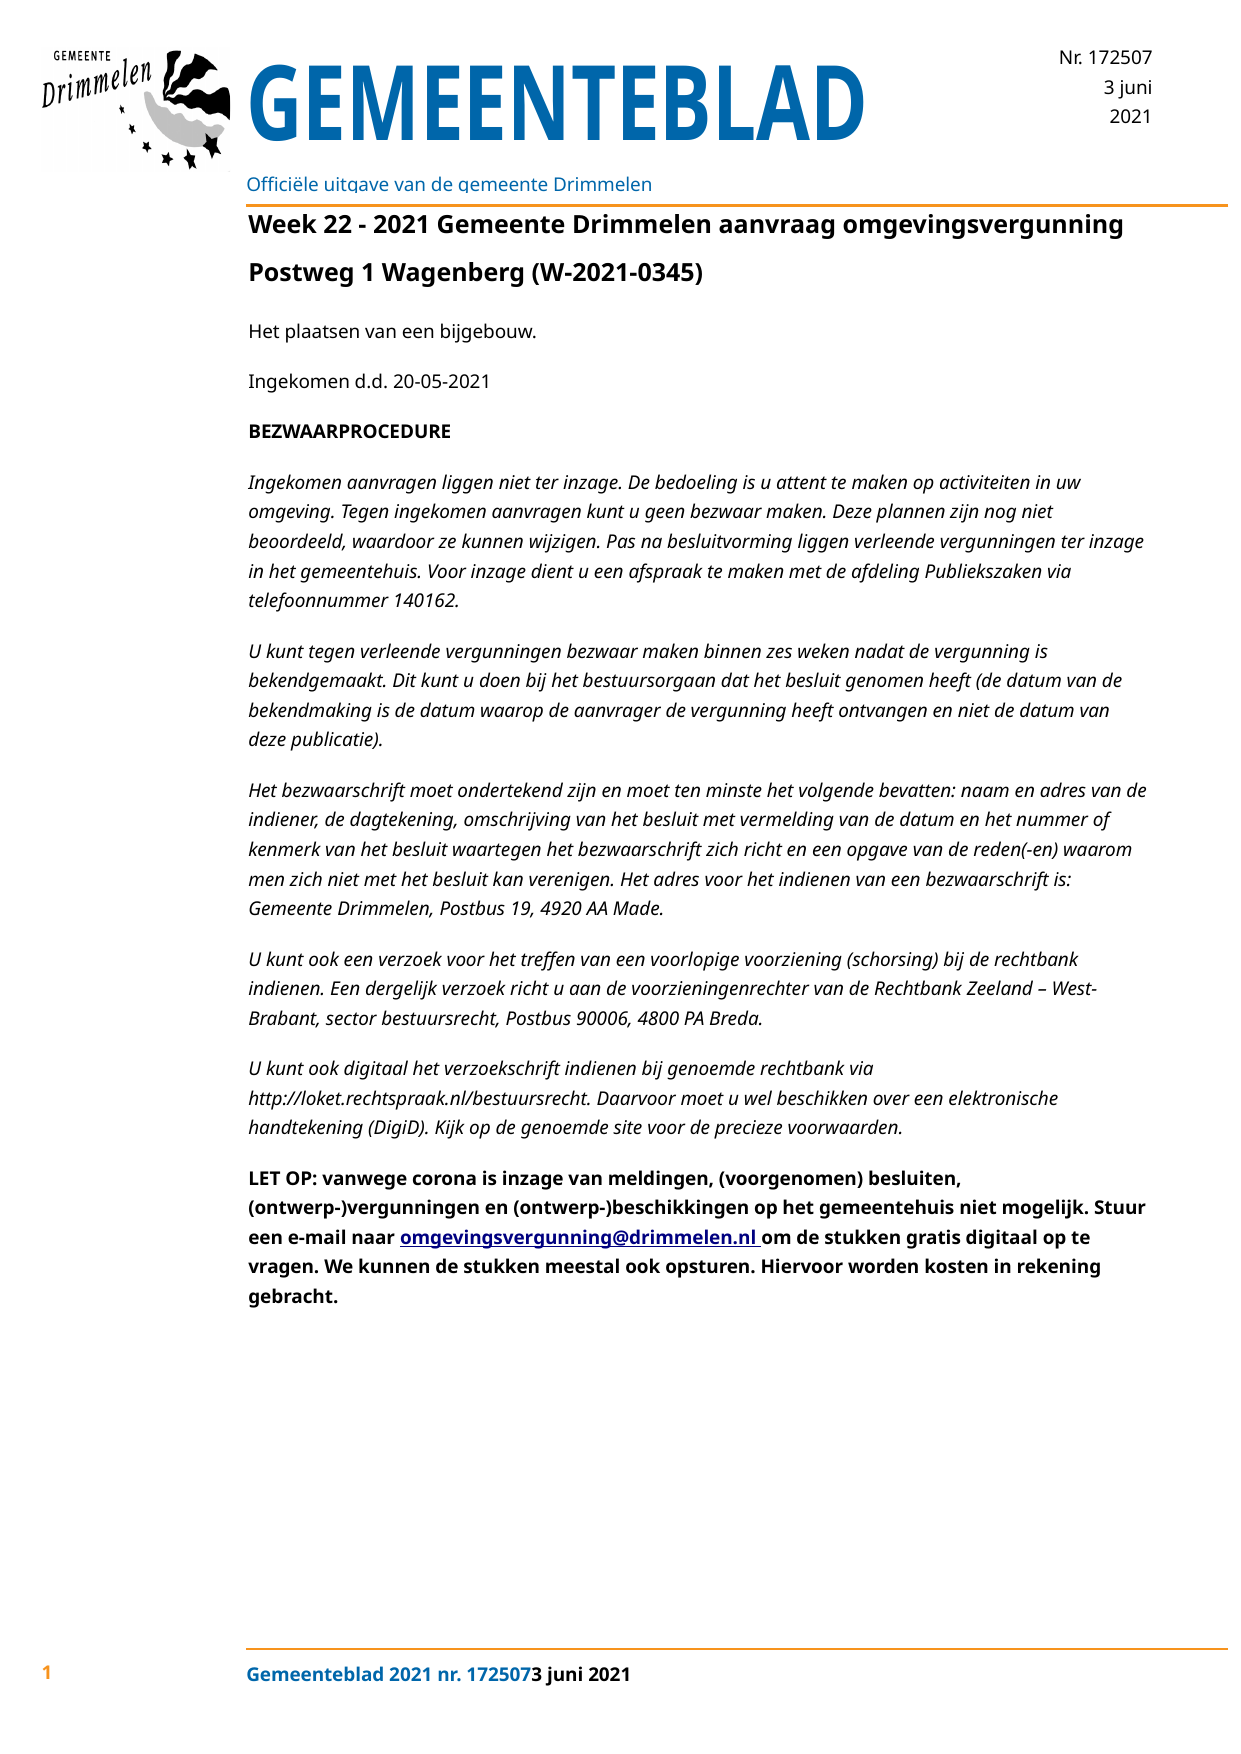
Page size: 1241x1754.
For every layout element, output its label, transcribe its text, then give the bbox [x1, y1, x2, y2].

text Ingekomen aanvragen liggen niet ter inzage. De bedoeling is u attent te maken op activiteiten in uw omgeving. Tegen ingekomen aanvragen kunt u geen bezwaar maken. Deze plannen zijn nog niet beoordeeld, waardoor ze kunnen wijzigen. Pas na besluitvorming liggen verleende vergunningen ter inzage in het gemeentehuis. Voor inzage dient u een afspraak te maken met de afdeling Publiekszaken via telefoonnummer 140162. [248, 469, 1152, 613]
text U kunt ook digitaal het verzoekschrift indienen bij genoemde rechtbank via http://loket.rechtspraak.nl/bestuursrecht. Daarvoor moet u wel beschikken over een elektronische handtekening (DigiD). Kijk op de genoemde site voor de precieze voorwaarden. [248, 1055, 1152, 1140]
text Week 22 - 2021 Gemeente Drimmelen aanvraag omgevingsvergunning Postweg 1 Wagenberg (W-2021-0345) [248, 207, 1152, 288]
text U kunt ook een verzoek voor het treffen van een voorlopige voorziening (schorsing) bij de rechtbank indienen. Een dergelijk verzoek richt u aan de voorzieningenrechter van de Rechtbank Zeeland – West-Brabant, sector bestuursrecht, Postbus 90006, 4800 PA Breda. [248, 946, 1152, 1031]
text BEZWAARPROCEDURE [248, 419, 1152, 444]
text LET OP: vanwege corona is inzage van meldingen, (voorgenomen) besluiten, (ontwerp-)vergunningen en (ontwerp-)beschikkingen op het gemeentehuis niet mogelijk. Stuur een e-mail naar omgevingsvergunning@drimmelen.nl om de stukken gratis digitaal op te vragen. We kunnen de stukken meestal ook opsturen. Hiervoor worden kosten in rekening gebracht. [248, 1165, 1152, 1309]
text Het plaatsen van een bijgebouw. [248, 318, 1152, 344]
text U kunt tegen verleende vergunningen bezwaar maken binnen zes weken nadat de vergunning is bekendgemaakt. Dit kunt u doen bij het bestuursorgaan dat het besluit genomen heeft (de datum van de bekendmaking is de datum waarop de aanvrager de vergunning heeft ontvangen en niet de datum van deze publicatie). [248, 638, 1152, 752]
picture [41, 47, 231, 172]
text Het bezwaarschrift moet ondertekend zijn en moet ten minste het volgende bevatten: naam en adres van de indiener, de dagtekening, omschrijving van het besluit met vermelding van de datum en het nummer of kenmerk van het besluit waartegen het bezwaarschrift zich richt en een opgave van de reden(-en) waarom men zich niet met het besluit kan verenigen. Het adres voor het indienen van een bezwaarschrift is: Gemeente Drimmelen, Postbus 19, 4920 AA Made. [248, 777, 1152, 921]
text Ingekomen d.d. 20-05-2021 [248, 368, 1152, 394]
